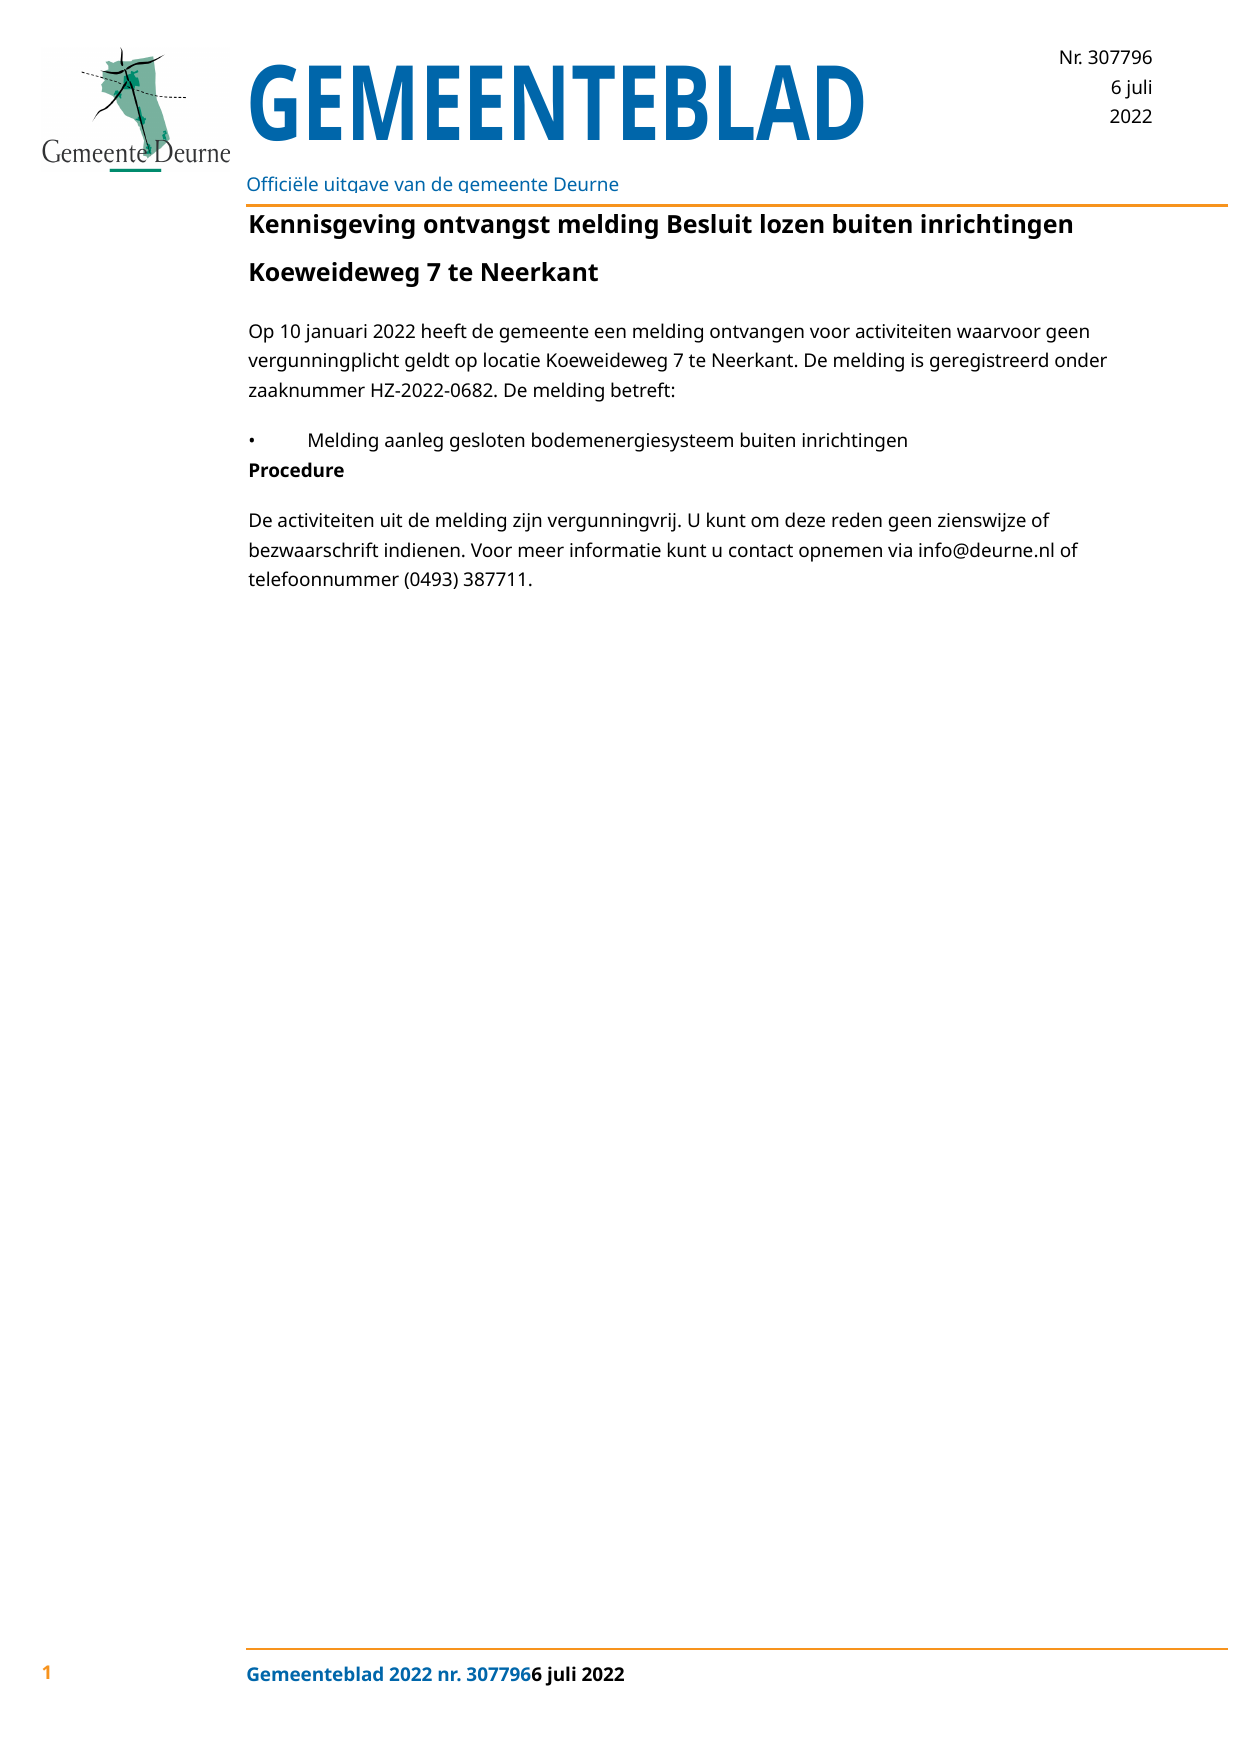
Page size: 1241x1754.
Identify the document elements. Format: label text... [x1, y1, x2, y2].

text De activiteiten uit de melding zijn vergunningvrij. U kunt om deze reden geen zienswijze of bezwaarschrift indienen. Voor meer informatie kunt u contact opnemen via info@deurne.nl of telefoonnummer (0493) 387711. [248, 507, 1152, 592]
text Procedure [248, 457, 1152, 483]
picture [41, 47, 231, 172]
text Op 10 januari 2022 heeft de gemeente een melding ontvangen voor activiteiten waarvoor geen vergunningplicht geldt op locatie Koeweideweg 7 te Neerkant. De melding is geregistreerd onder zaaknummer HZ-2022-0682. De melding betreft: [248, 318, 1152, 403]
list Melding aanleg gesloten bodemenergiesysteem buiten inrichtingen [248, 427, 1152, 453]
text Kennisgeving ontvangst melding Besluit lozen buiten inrichtingen Koeweideweg 7 te Neerkant [248, 207, 1152, 288]
